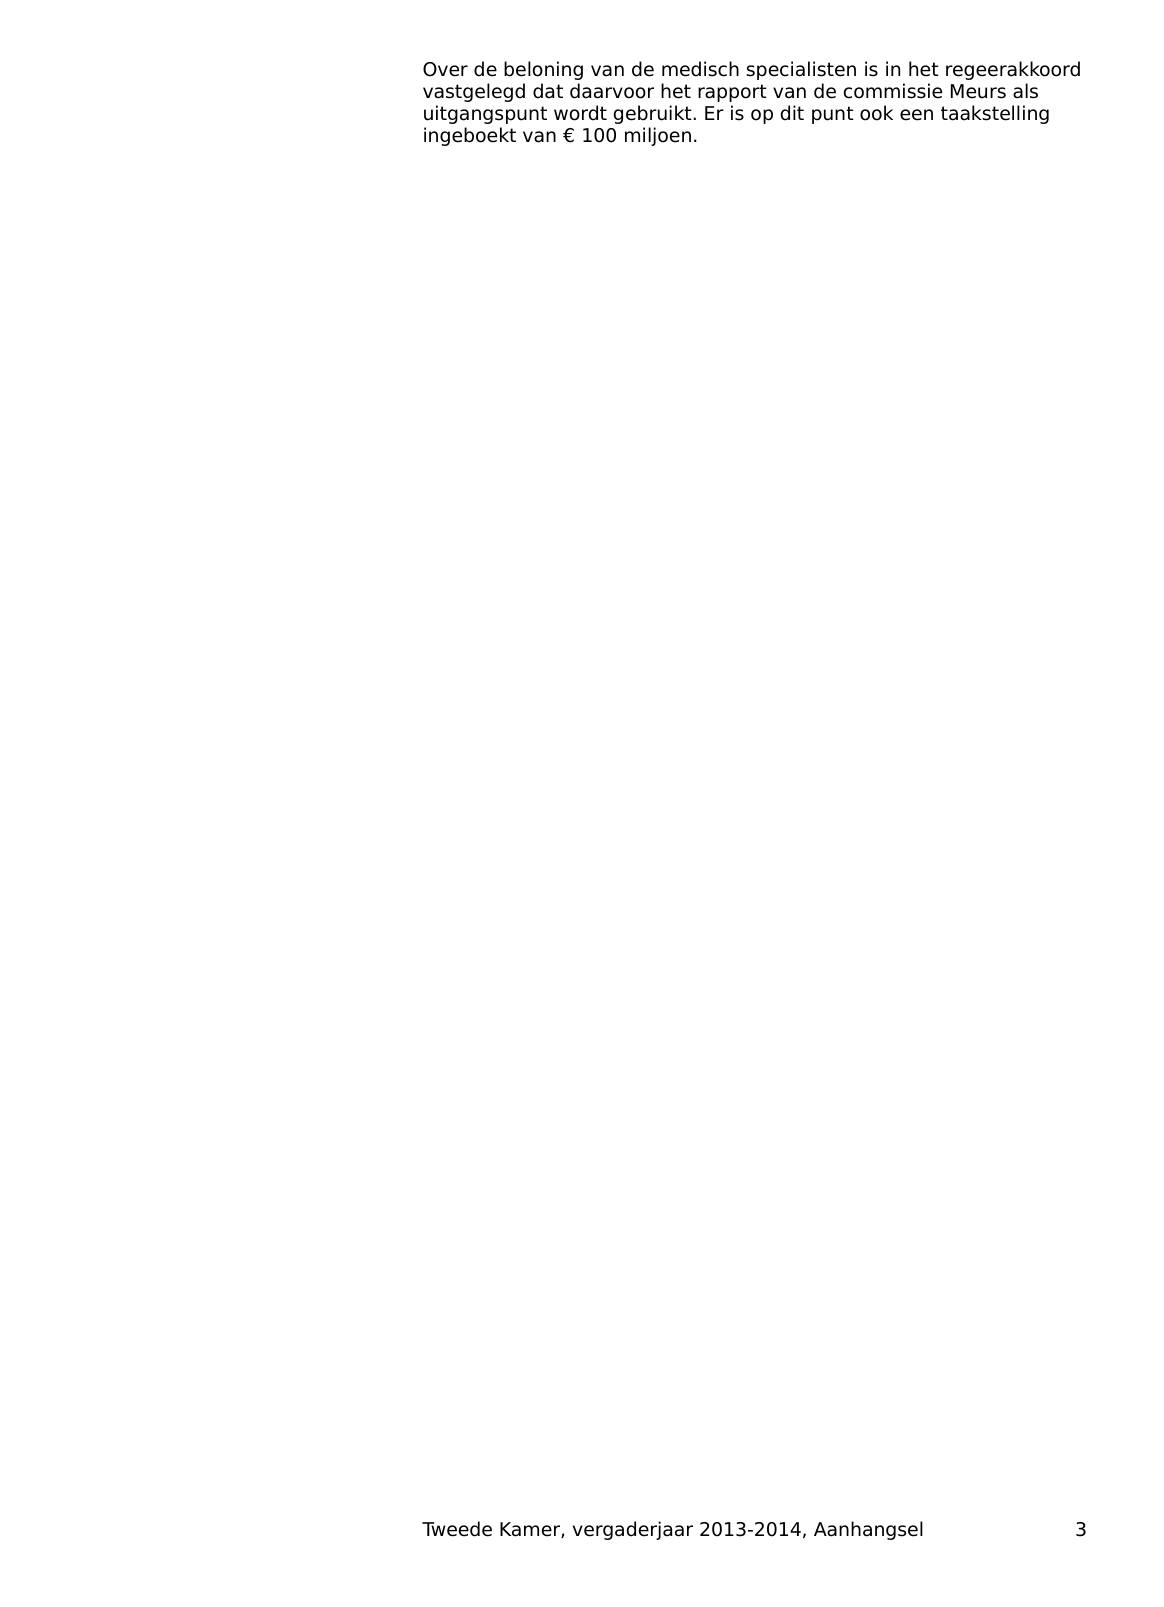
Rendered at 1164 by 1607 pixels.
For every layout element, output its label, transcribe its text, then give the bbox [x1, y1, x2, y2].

text Over de beloning van de medisch specialisten is in het regeerakkoord vastgelegd dat daarvoor het rapport van de commissie Meurs als uitgangspunt wordt gebruikt. Er is op dit punt ook een taakstelling ingeboekt van € 100 miljoen. [422, 59, 1087, 147]
